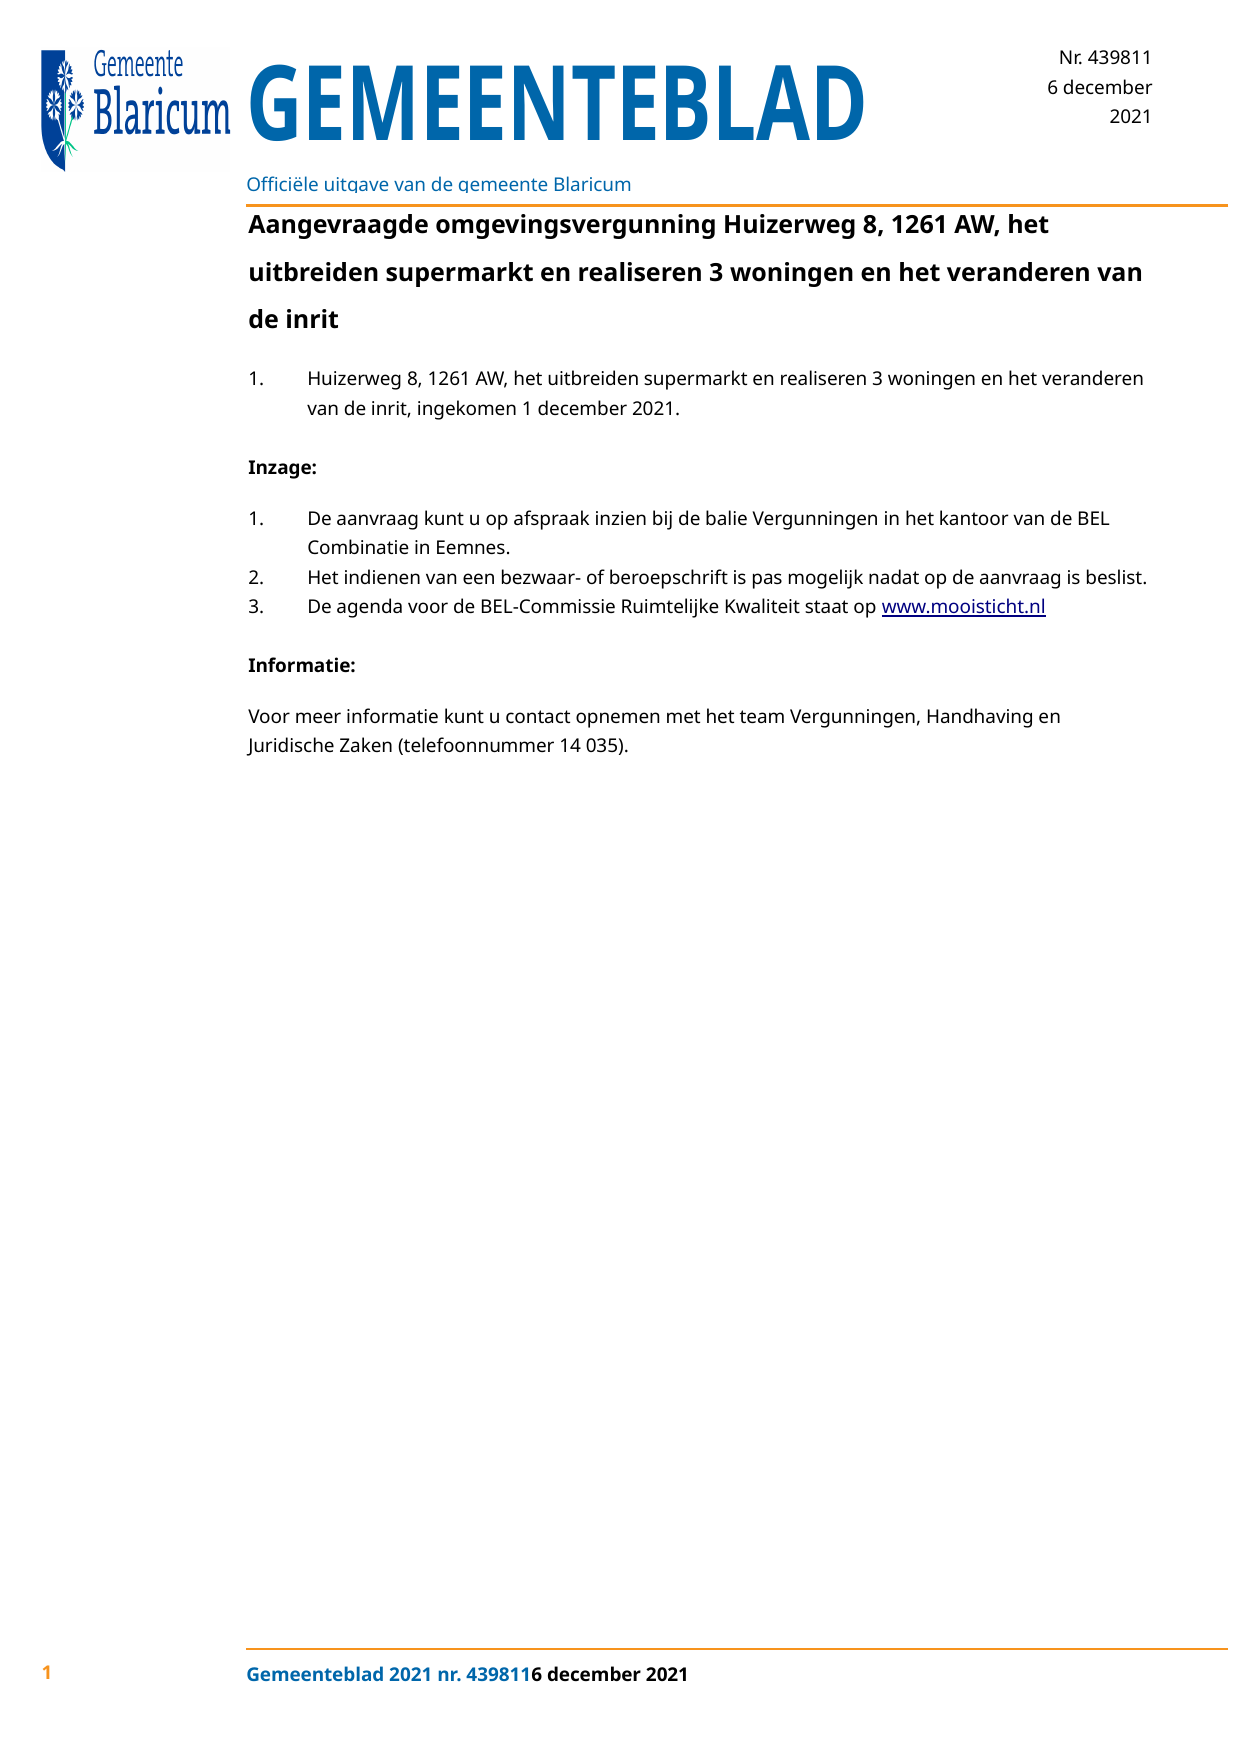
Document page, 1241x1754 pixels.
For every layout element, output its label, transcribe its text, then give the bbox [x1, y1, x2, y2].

list De aanvraag kunt u op afspraak inzien bij de balie Vergunningen in het kantoor van de BEL Combinatie in Eemnes. [248, 505, 1152, 560]
list De agenda voor de BEL-Commissie Ruimtelijke Kwaliteit staat op www.mooisticht.nl [248, 593, 1152, 619]
list Huizerweg 8, 1261 AW, het uitbreiden supermarkt en realiseren 3 woningen en het veranderen van de inrit, ingekomen 1 december 2021. [248, 366, 1152, 421]
text Aangevraagde omgevingsvergunning Huizerweg 8, 1261 AW, het uitbreiden supermarkt en realiseren 3 woningen en het veranderen van de inrit [248, 207, 1152, 336]
picture [41, 47, 231, 172]
text Inzage: [248, 454, 1152, 480]
text Informatie: [248, 653, 1152, 678]
list Het indienen van een bezwaar- of beroepschrift is pas mogelijk nadat op de aanvraag is beslist. [248, 564, 1152, 589]
text Voor meer informatie kunt u contact opnemen met het team Vergunningen, Handhaving en Juridische Zaken (telefoonnummer 14 035). [248, 703, 1152, 758]
